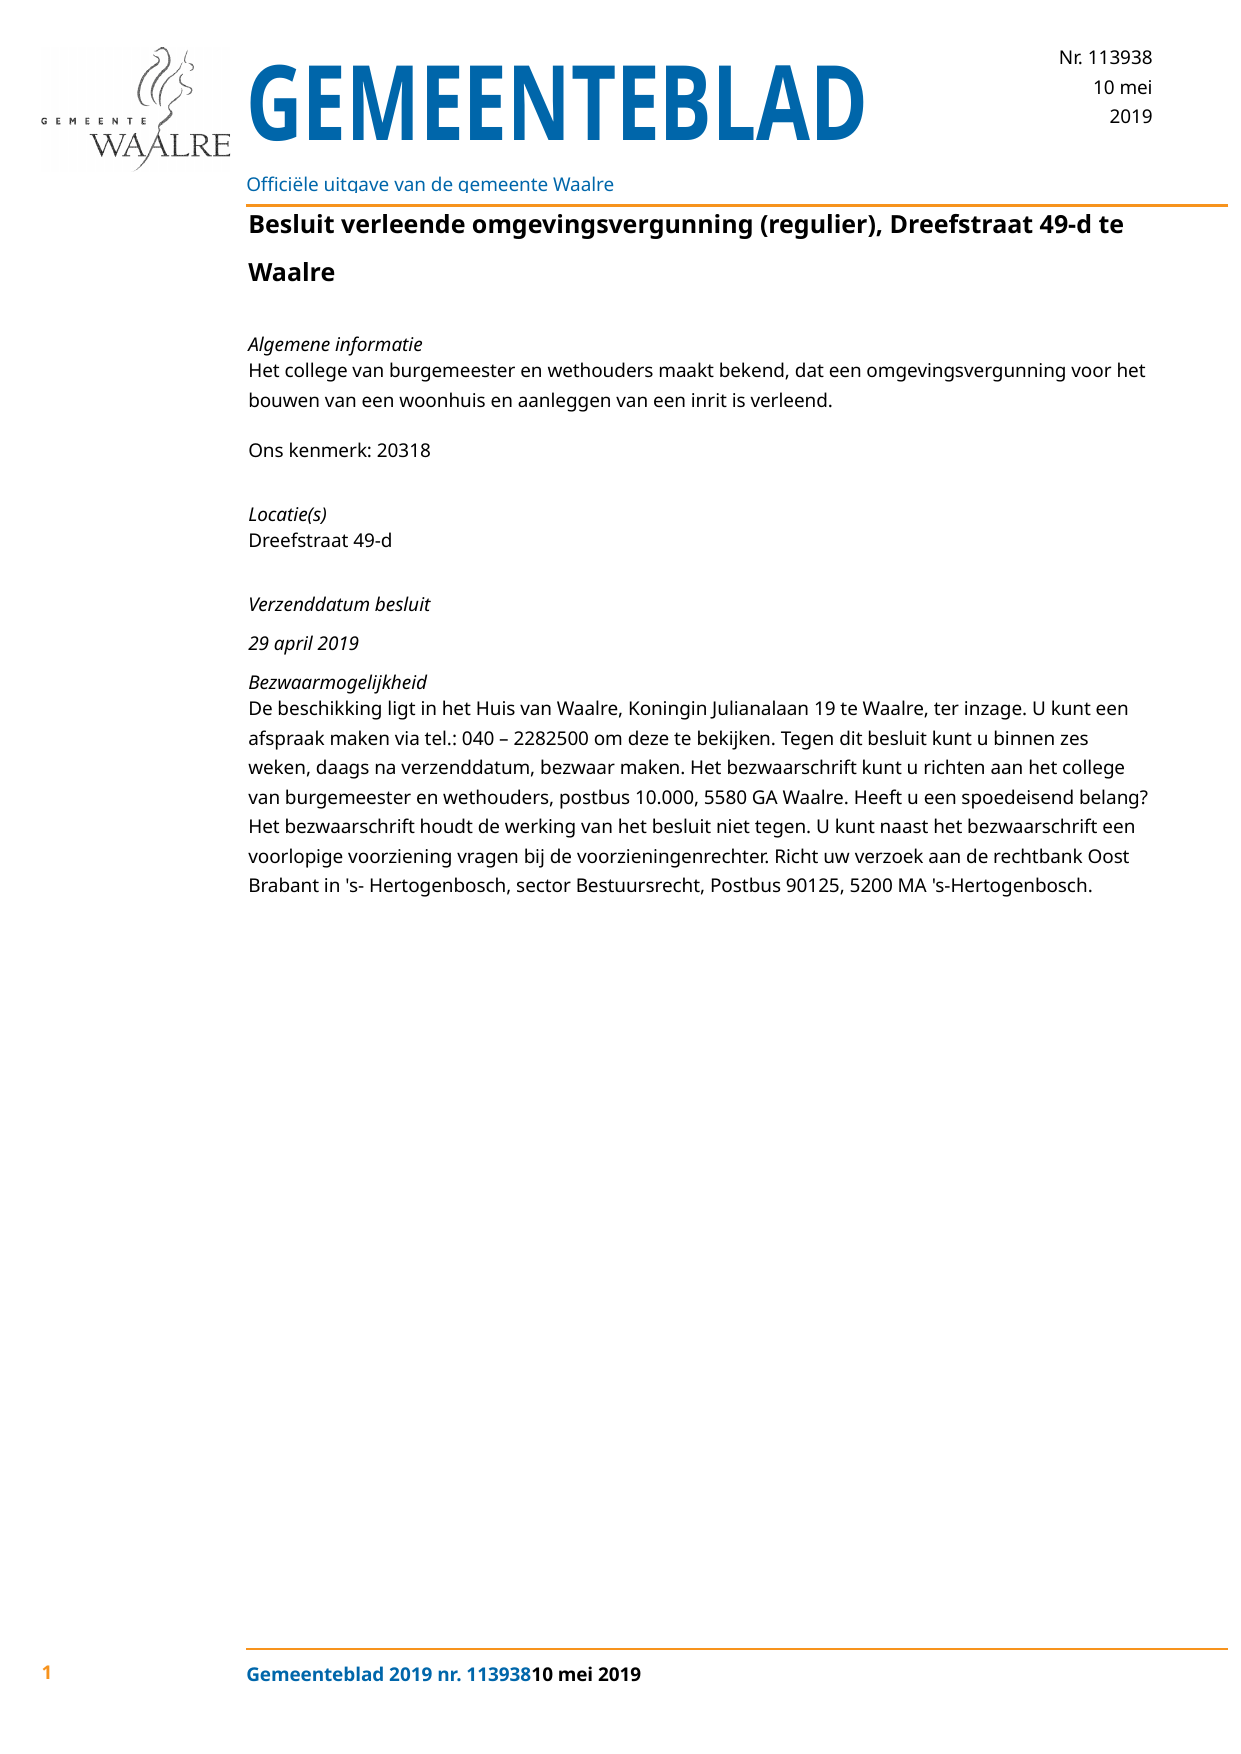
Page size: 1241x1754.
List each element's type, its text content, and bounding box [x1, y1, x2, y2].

text Locatie(s) [248, 501, 1152, 527]
text Bezwaarmogelijkheid [248, 669, 1152, 695]
text 29 april 2019 [248, 630, 1152, 656]
text Besluit verleende omgevingsvergunning (regulier), Dreefstraat 49-d te Waalre [248, 207, 1152, 288]
text Verzenddatum besluit [248, 591, 1152, 617]
text De beschikking ligt in het Huis van Waalre, Koningin Julianalaan 19 te Waalre, ter inzage. U kunt een afspraak maken via tel.: 040 – 2282500 om deze te bekijken. Tegen dit besluit kunt u binnen zes weken, daags na verzenddatum, bezwaar maken. Het bezwaarschrift kunt u richten aan het college van burgemeester en wethouders, postbus 10.000, 5580 GA Waalre. Heeft u een spoedeisend belang? Het bezwaarschrift houdt de werking van het besluit niet tegen. U kunt naast het bezwaarschrift een voorlopige voorziening vragen bij de voorzieningenrechter. Richt uw verzoek aan de rechtbank Oost Brabant in 's- Hertogenbosch, sector Bestuursrecht, Postbus 90125, 5200 MA 's-Hertogenbosch. [248, 695, 1152, 898]
text Dreefstraat 49-d [248, 527, 1152, 553]
text Het college van burgemeester en wethouders maakt bekend, dat een omgevingsvergunning voor het bouwen van een woonhuis en aanleggen van een inrit is verleend. [248, 357, 1152, 412]
text Algemene informatie [248, 331, 1152, 357]
text Ons kenmerk: 20318 [248, 437, 1152, 463]
picture [41, 47, 231, 172]
